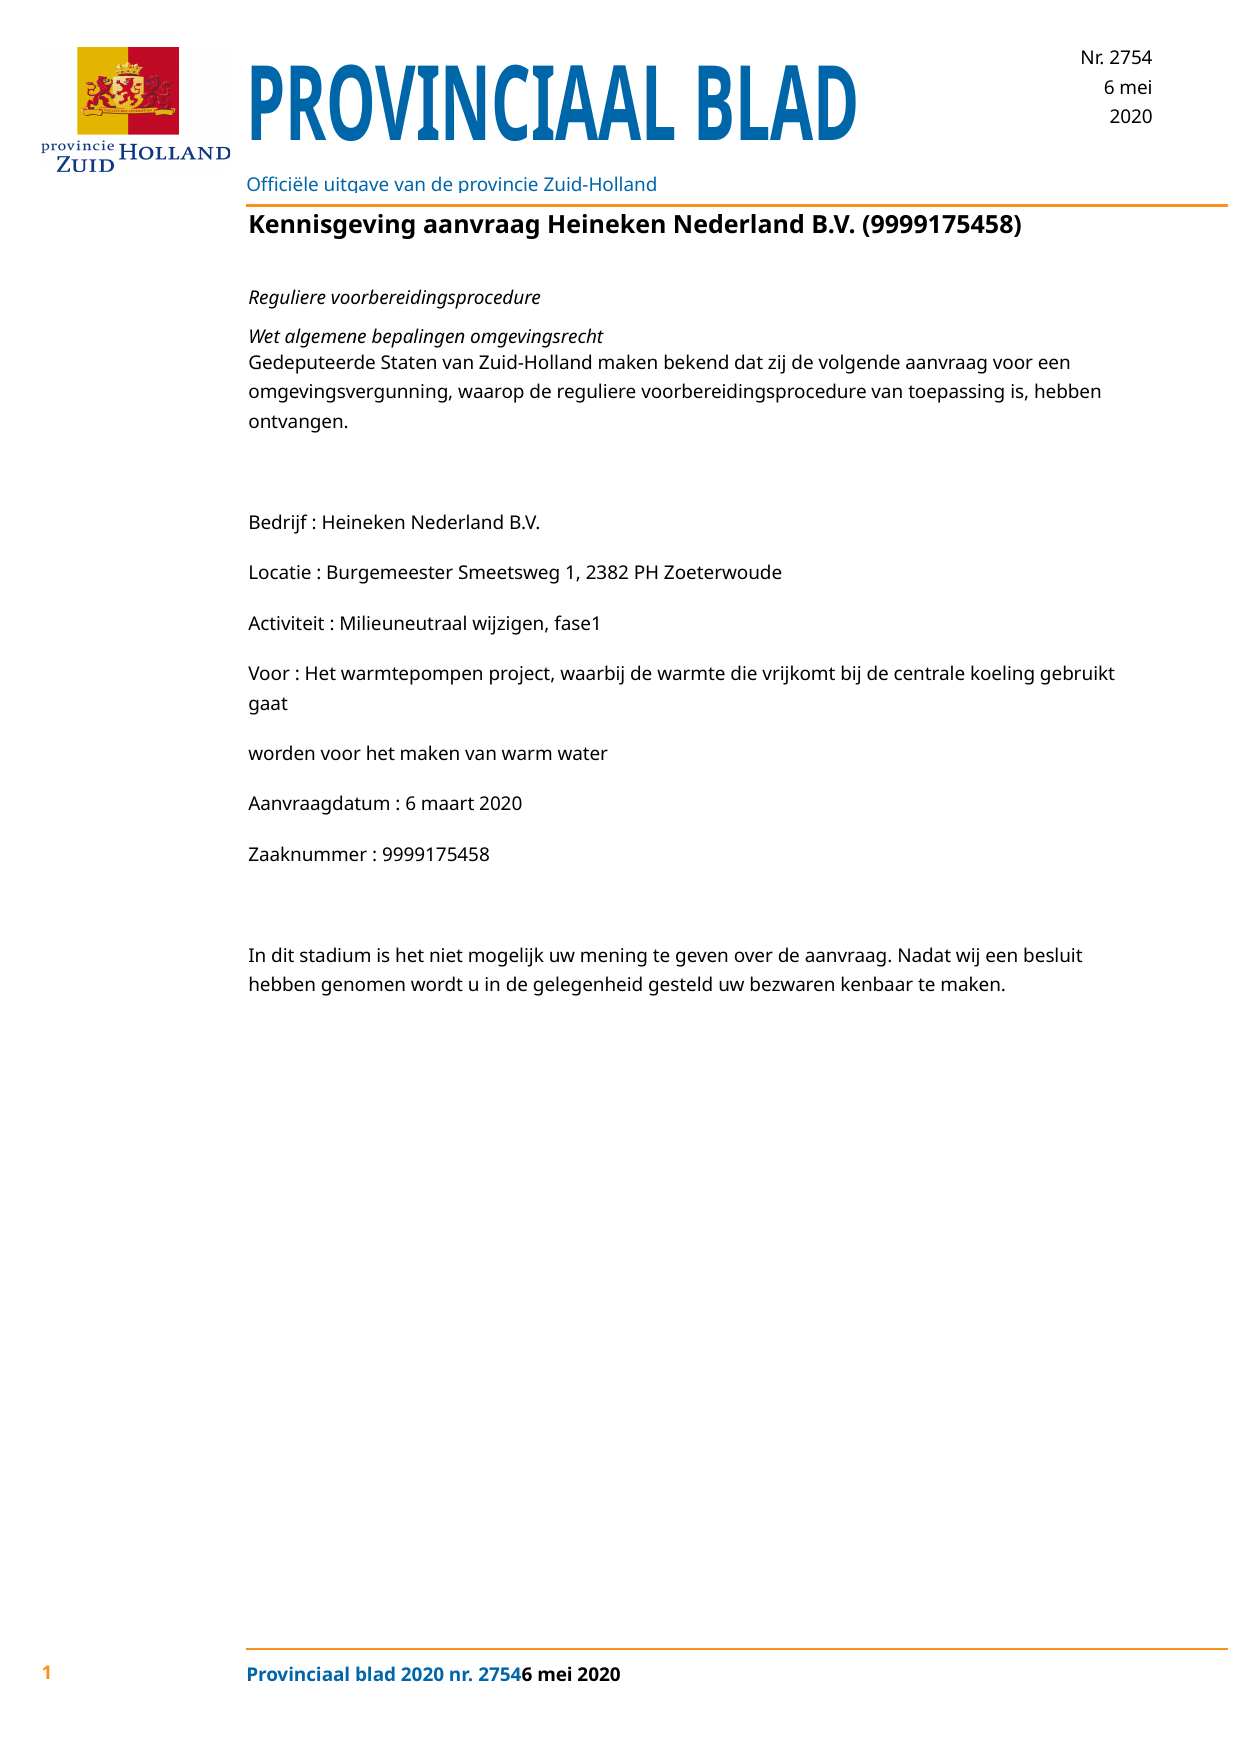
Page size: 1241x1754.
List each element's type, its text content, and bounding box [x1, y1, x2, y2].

text Wet algemene bepalingen omgevingsrecht [248, 323, 1152, 349]
text Reguliere voorbereidingsprocedure [248, 284, 1152, 309]
text Voor : Het warmtepompen project, waarbij de warmte die vrijkomt bij de centrale koeling gebruikt gaat [248, 660, 1152, 715]
text worden voor het maken van warm water [248, 740, 1152, 766]
text In dit stadium is het niet mogelijk uw mening te geven over de aanvraag. Nadat wij een besluit hebben genomen wordt u in de gelegenheid gesteld uw bezwaren kenbaar te maken. [248, 942, 1152, 997]
text Aanvraagdatum : 6 maart 2020 [248, 791, 1152, 816]
text Zaaknummer : 9999175458 [248, 841, 1152, 867]
text Kennisgeving aanvraag Heineken Nederland B.V. (9999175458) [248, 207, 1152, 241]
picture [41, 47, 231, 172]
text Locatie : Burgemeester Smeetsweg 1, 2382 PH Zoeterwoude [248, 559, 1152, 585]
text Gedeputeerde Staten van Zuid-Holland maken bekend dat zij de volgende aanvraag voor een omgevingsvergunning, waarop de reguliere voorbereidingsprocedure van toepassing is, hebben ontvangen. [248, 349, 1152, 434]
text Activiteit : Milieuneutraal wijzigen, fase1 [248, 610, 1152, 635]
text Bedrijf : Heineken Nederland B.V. [248, 509, 1152, 534]
